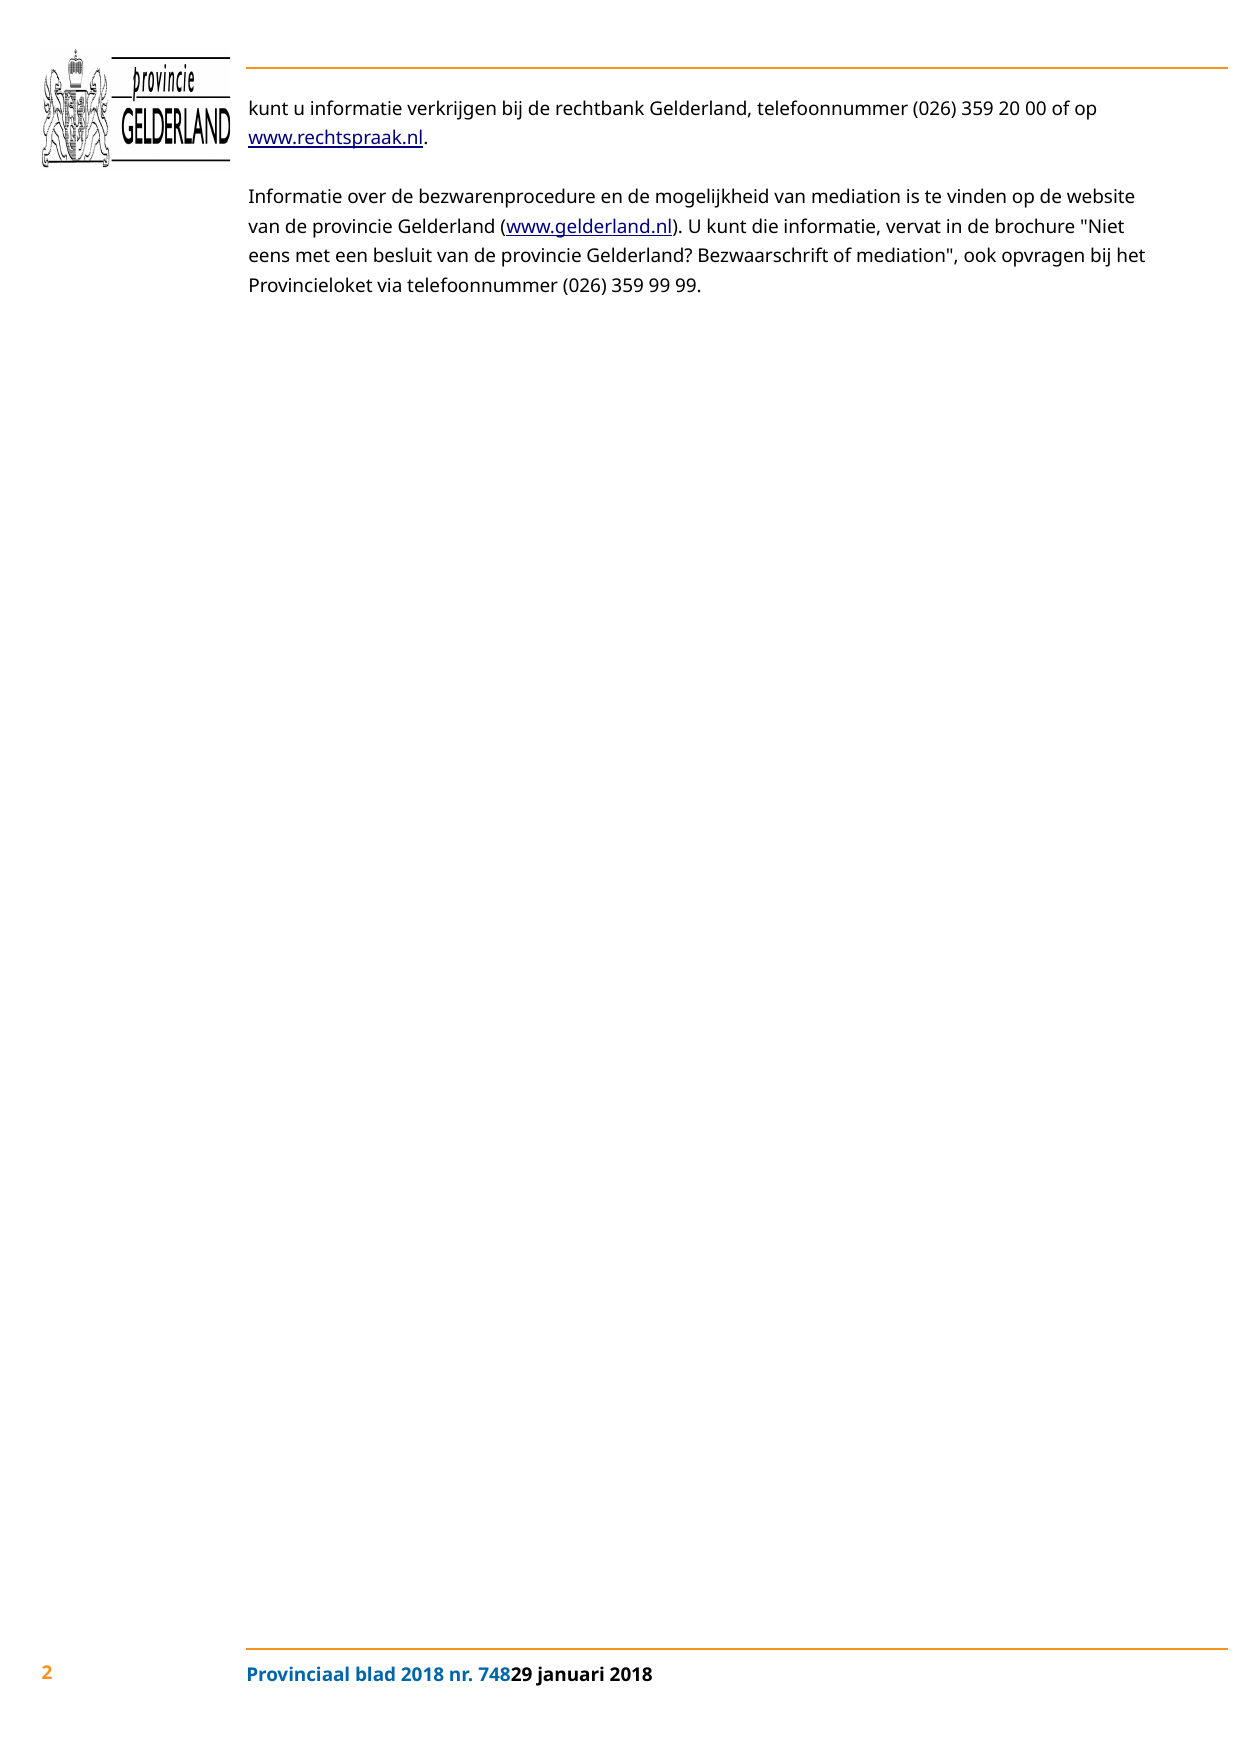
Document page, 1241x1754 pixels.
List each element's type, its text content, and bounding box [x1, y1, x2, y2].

text kunt u informatie verkrijgen bij de rechtbank Gelderland, telefoonnummer (026) 359 20 00 of op www.rechtspraak.nl. [248, 95, 1152, 150]
text Informatie over de bezwarenprocedure en de mogelijkheid van mediation is te vinden op de website van de provincie Gelderland (www.gelderland.nl). U kunt die informatie, vervat in de brochure "Niet eens met een besluit van de provincie Gelderland? Bezwaarschrift of mediation", ook opvragen bij het Provincieloket via telefoonnummer (026) 359 99 99. [248, 183, 1152, 298]
picture [41, 47, 231, 172]
